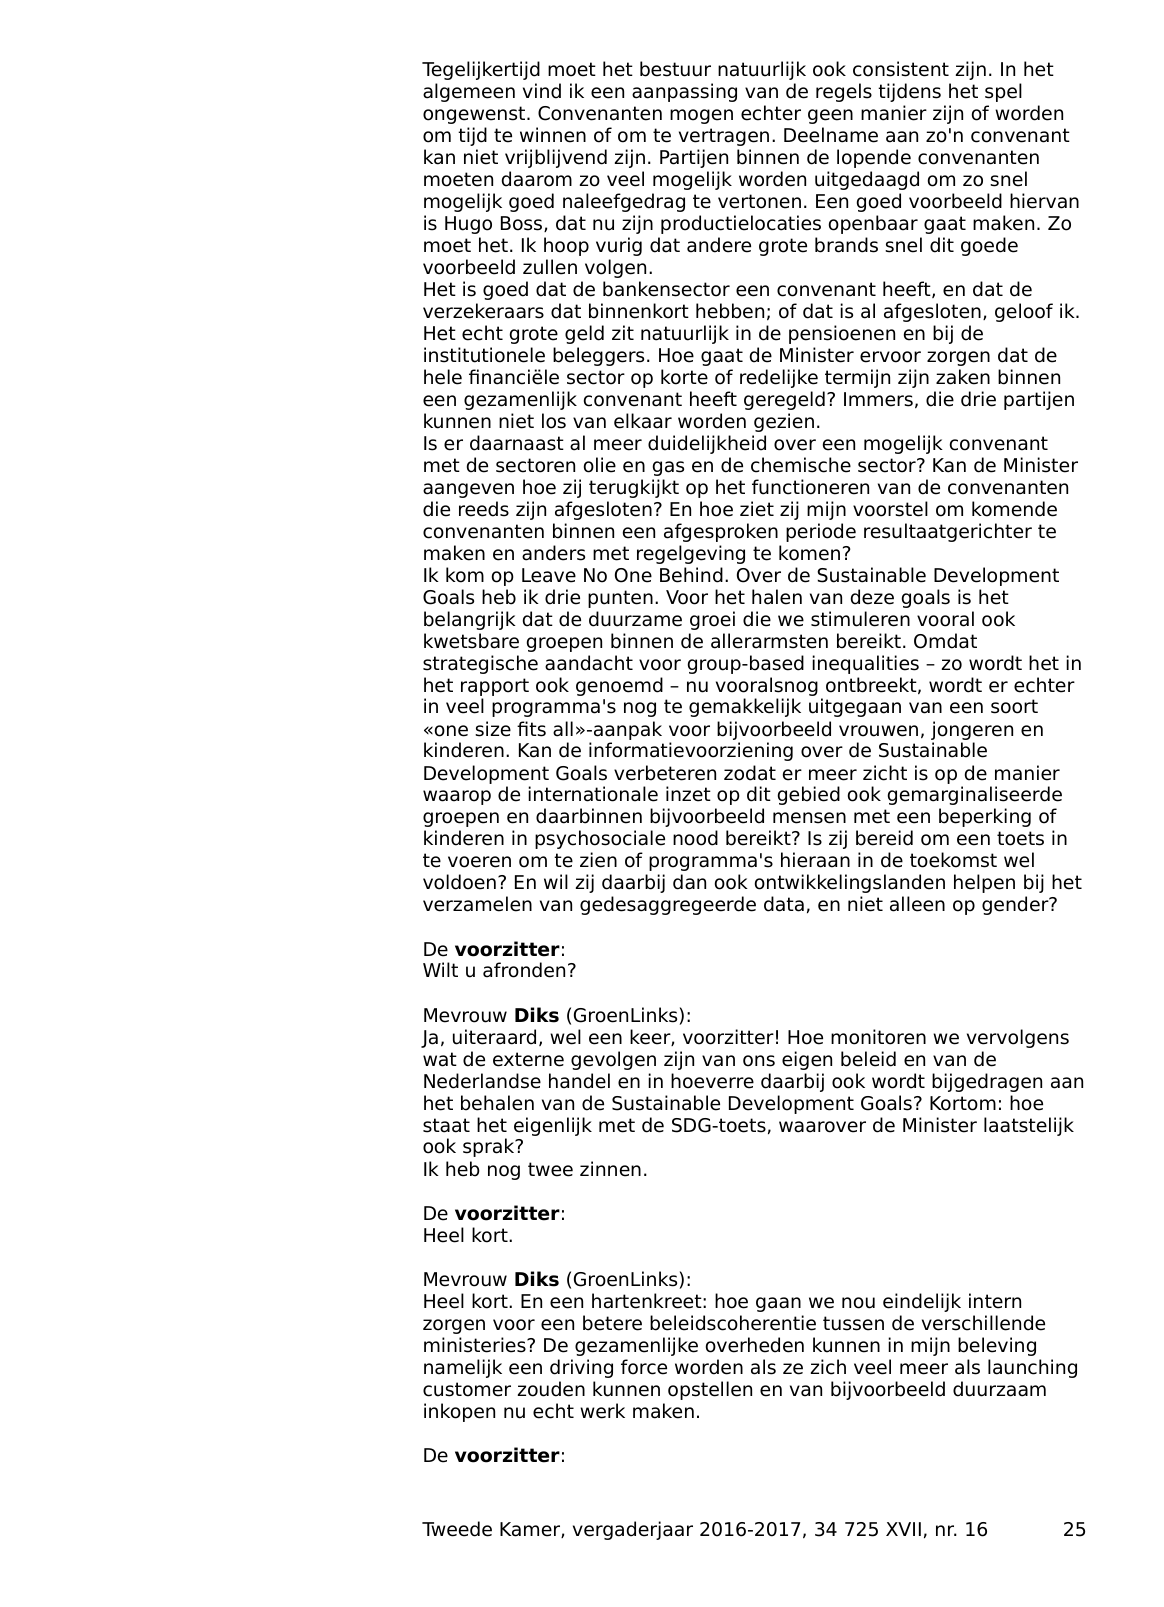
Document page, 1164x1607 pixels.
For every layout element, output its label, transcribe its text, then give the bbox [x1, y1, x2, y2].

text Ja, uiteraard, wel een keer, voorzitter! Hoe monitoren we vervolgens wat de externe gevolgen zijn van ons eigen beleid en van de Nederlandse handel en in hoeverre daarbij ook wordt bijgedragen aan het behalen van de Sustainable Development Goals? Kortom: hoe staat het eigenlijk met de SDG-toets, waarover de Minister laatstelijk ook sprak? [422, 1027, 1087, 1158]
text De voorzitter: [422, 1445, 1087, 1467]
text De voorzitter: [422, 1203, 1087, 1224]
text Is er daarnaast al meer duidelijkheid over een mogelijk convenant met de sectoren olie en gas en de chemische sector? Kan de Minister aangeven hoe zij terugkijkt op het functioneren van de convenanten die reeds zijn afgesloten? En hoe ziet zij mijn voorstel om komende convenanten binnen een afgesproken periode resultaatgerichter te maken en anders met regelgeving te komen? [422, 433, 1087, 564]
text Tegelijkertijd moet het bestuur natuurlijk ook consistent zijn. In het algemeen vind ik een aanpassing van de regels tijdens het spel ongewenst. Convenanten mogen echter geen manier zijn of worden om tijd te winnen of om te vertragen. Deelname aan zo'n convenant kan niet vrijblijvend zijn. Partijen binnen de lopende convenanten moeten daarom zo veel mogelijk worden uitgedaagd om zo snel mogelijk goed naleefgedrag te vertonen. Een goed voorbeeld hiervan is Hugo Boss, dat nu zijn productielocaties openbaar gaat maken. Zo moet het. Ik hoop vurig dat andere grote brands snel dit goede voorbeeld zullen volgen. [422, 59, 1087, 279]
text Ik heb nog twee zinnen. [422, 1158, 1087, 1180]
text Ik kom op Leave No One Behind. Over de Sustainable Development Goals heb ik drie punten. Voor het halen van deze goals is het belangrijk dat de duurzame groei die we stimuleren vooral ook kwetsbare groepen binnen de allerarmsten bereikt. Omdat strategische aandacht voor group-based inequalities – zo wordt het in het rapport ook genoemd – nu vooralsnog ontbreekt, wordt er echter in veel programma's nog te gemakkelijk uitgegaan van een soort «one size fits all»-aanpak voor bijvoorbeeld vrouwen, jongeren en kinderen. Kan de informatievoorziening over de Sustainable Development Goals verbeteren zodat er meer zicht is op de manier waarop de internationale inzet op dit gebied ook gemarginaliseerde groepen en daarbinnen bijvoorbeeld mensen met een beperking of kinderen in psychosociale nood bereikt? Is zij bereid om een toets in te voeren om te zien of programma's hieraan in de toekomst wel voldoen? En wil zij daarbij dan ook ontwikkelingslanden helpen bij het verzamelen van gedesaggregeerde data, en niet alleen op gender? [422, 564, 1087, 916]
text Mevrouw Diks (GroenLinks): [422, 1269, 1087, 1291]
text Mevrouw Diks (GroenLinks): [422, 1004, 1087, 1027]
text Heel kort. En een hartenkreet: hoe gaan we nou eindelijk intern zorgen voor een betere beleidscoherentie tussen de verschillende ministeries? De gezamenlijke overheden kunnen in mijn beleving namelijk een driving force worden als ze zich veel meer als launching customer zouden kunnen opstellen en van bijvoorbeeld duurzaam inkopen nu echt werk maken. [422, 1291, 1087, 1423]
text Heel kort. [422, 1224, 1087, 1247]
text Wilt u afronden? [422, 960, 1087, 982]
text Het is goed dat de bankensector een convenant heeft, en dat de verzekeraars dat binnenkort hebben; of dat is al afgesloten, geloof ik. Het echt grote geld zit natuurlijk in de pensioenen en bij de institutionele beleggers. Hoe gaat de Minister ervoor zorgen dat de hele financiële sector op korte of redelijke termijn zijn zaken binnen een gezamenlijk convenant heeft geregeld? Immers, die drie partijen kunnen niet los van elkaar worden gezien. [422, 279, 1087, 433]
text De voorzitter: [422, 938, 1087, 960]
